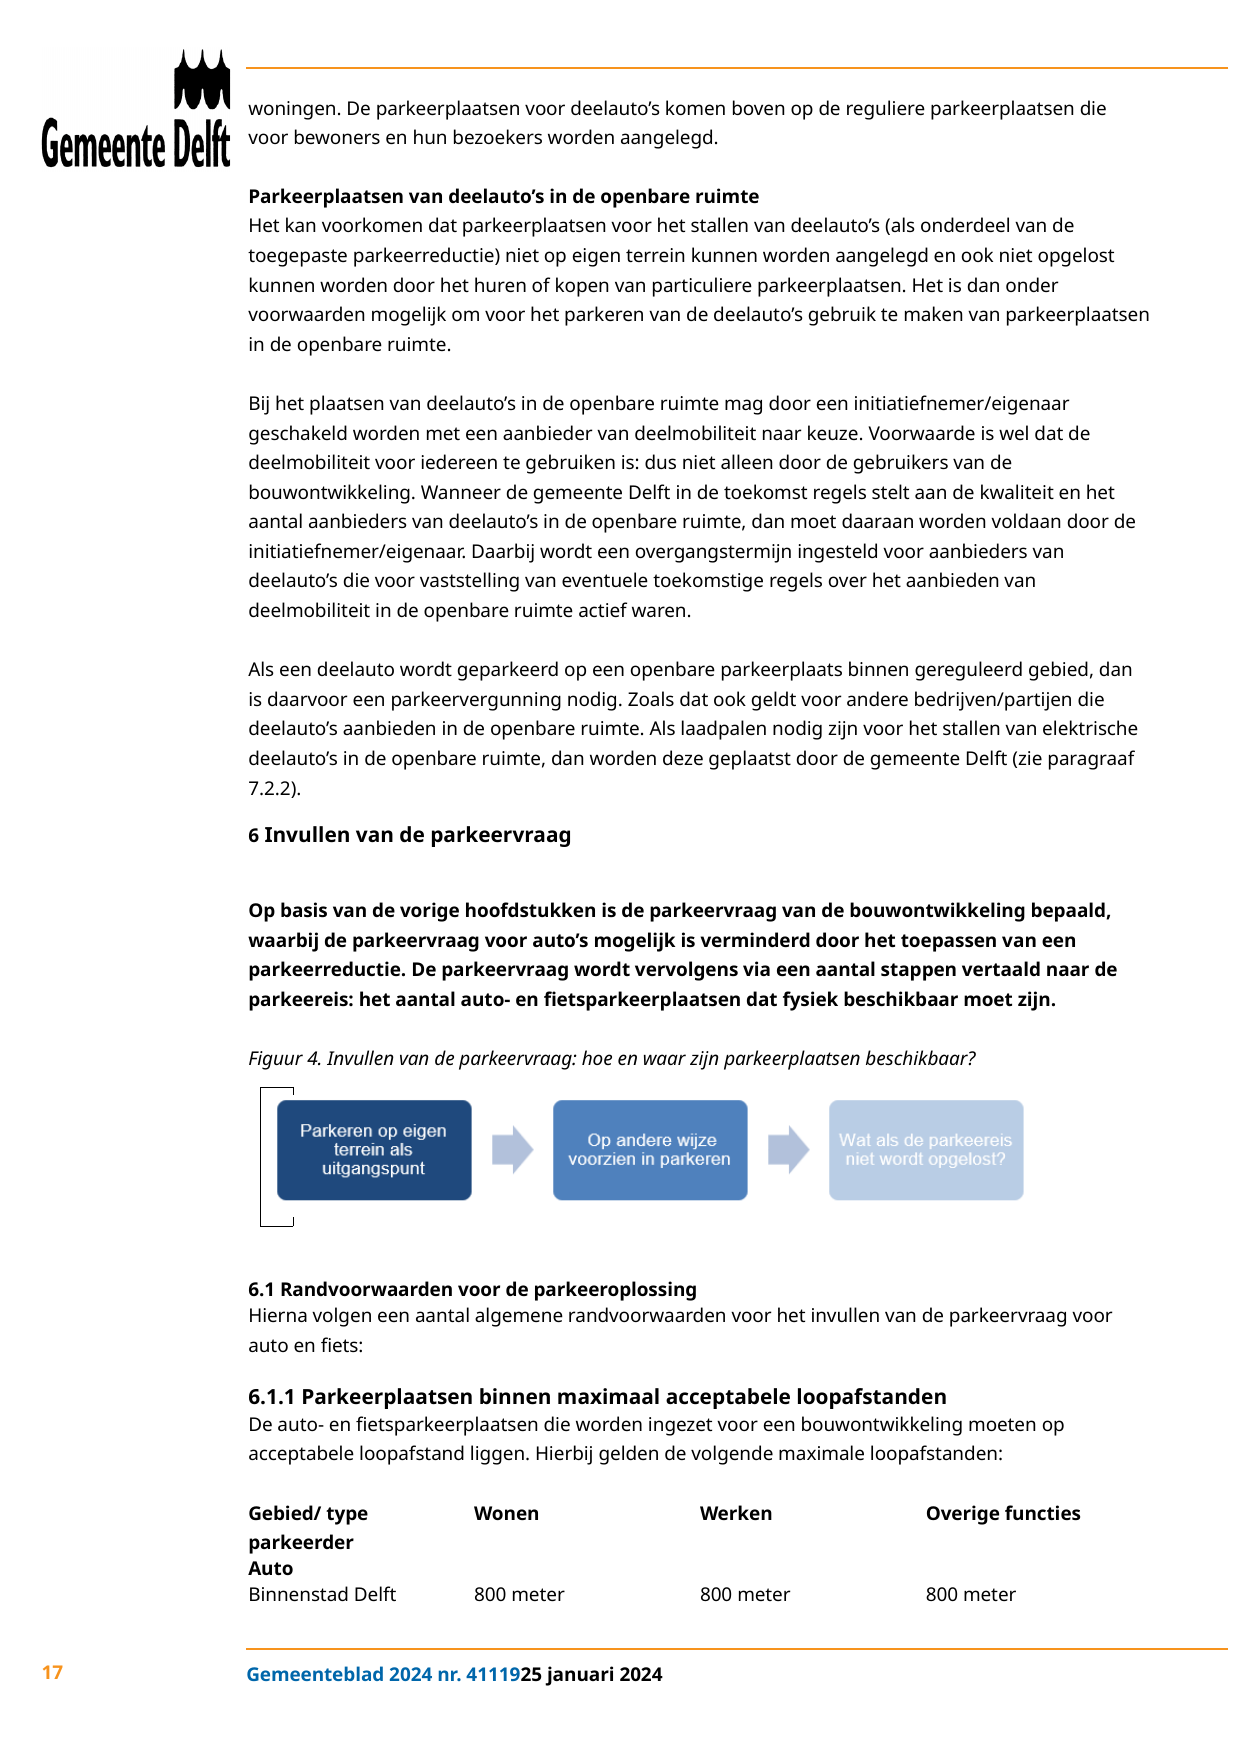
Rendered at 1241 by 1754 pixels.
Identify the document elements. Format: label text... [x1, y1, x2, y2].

table_header Gebied/ type parkeerder [248, 1500, 474, 1555]
text Op basis van de vorige hoofdstukken is de parkeervraag van de bouwontwikkeling bepaald, waarbij de parkeervraag voor auto’s mogelijk is verminderd door het toepassen van een parkeerreductie. De parkeervraag wordt vervolgens via een aantal stappen vertaald naar de parkeereis: het aantal auto- en fietsparkeerplaatsen dat fysiek beschikbaar moet zijn. [248, 897, 1152, 1012]
text De auto- en fietsparkeerplaatsen die worden ingezet voor een bouwontwikkeling moeten op acceptabele loopafstand liggen. Hierbij gelden de volgende maximale loopafstanden: [248, 1411, 1152, 1466]
picture [41, 47, 231, 172]
table_cell 800 meter [700, 1581, 926, 1606]
table_header Parkeerplaatsen van deelauto’s in de openbare ruimte Het kan voorkomen dat parkeerplaatsen voor het stallen van deelauto’s (als onderdeel van de toegepaste parkeerreductie) niet op eigen terrein kunnen worden aangelegd en ook niet opgelost kunnen worden door het huren of kopen van particuliere parkeerplaatsen. Het is dan onder voorwaarden mogelijk om voor het parkeren van de deelauto’s gebruik te maken van parkeerplaatsen in de openbare ruimte. Bij het plaatsen van deelauto’s in de openbare ruimte mag door een initiatiefnemer/eigenaar geschakeld worden met een aanbieder van deelmobiliteit naar keuze. Voorwaarde is wel dat de deelmobiliteit voor iedereen te gebruiken is: dus niet alleen door de gebruikers van de bouwontwikkeling. Wanneer de gemeente Delft in de toekomst regels stelt aan de kwaliteit en het aantal aanbieders van deelauto’s in de openbare ruimte, dan moet daaraan worden voldaan door de initiatiefnemer/eigenaar. Daarbij wordt een overgangstermijn ingesteld voor aanbieders van deelauto’s die voor vaststelling van eventuele toekomstige regels over het aanbieden van deelmobiliteit in de openbare ruimte actief waren. Als een deelauto wordt geparkeerd op een openbare parkeerplaats binnen gereguleerd gebied, dan is daarvoor een parkeervergunning nodig. Zoals dat ook geldt voor andere bedrijven/partijen die deelauto’s aanbieden in de openbare ruimte. Als laadpalen nodig zijn voor het stallen van elektrische deelauto’s in de openbare ruimte, dan worden deze geplaatst door de gemeente Delft (zie paragraaf 7.2.2). [248, 183, 1152, 800]
text 6 Invullen van de parkeervraag [248, 820, 1152, 848]
text 6.1 Randvoorwaarden voor de parkeeroplossing [248, 1277, 1152, 1302]
text Hierna volgen een aantal algemene randvoorwaarden voor het invullen van de parkeervraag voor auto en fiets: [248, 1302, 1152, 1358]
table_cell Binnenstad Delft [248, 1581, 474, 1606]
text 6.1.1 Parkeerplaatsen binnen maximaal acceptabele loopafstanden [248, 1382, 1152, 1411]
table_header Werken [700, 1500, 926, 1555]
table_cell Auto [248, 1555, 1152, 1581]
table_header Overige functies [926, 1500, 1152, 1555]
table_cell 800 meter [474, 1581, 700, 1606]
table_header Wonen [474, 1500, 700, 1555]
table_header woningen. De parkeerplaatsen voor deelauto’s komen boven op de reguliere parkeerplaatsen die voor bewoners en hun bezoekers worden aangelegd. [248, 95, 1152, 150]
picture [268, 1095, 1036, 1217]
table_cell 800 meter [926, 1581, 1152, 1606]
text Figuur 4. Invullen van de parkeervraag: hoe en waar zijn parkeerplaatsen beschikbaar? [248, 1045, 1152, 1071]
